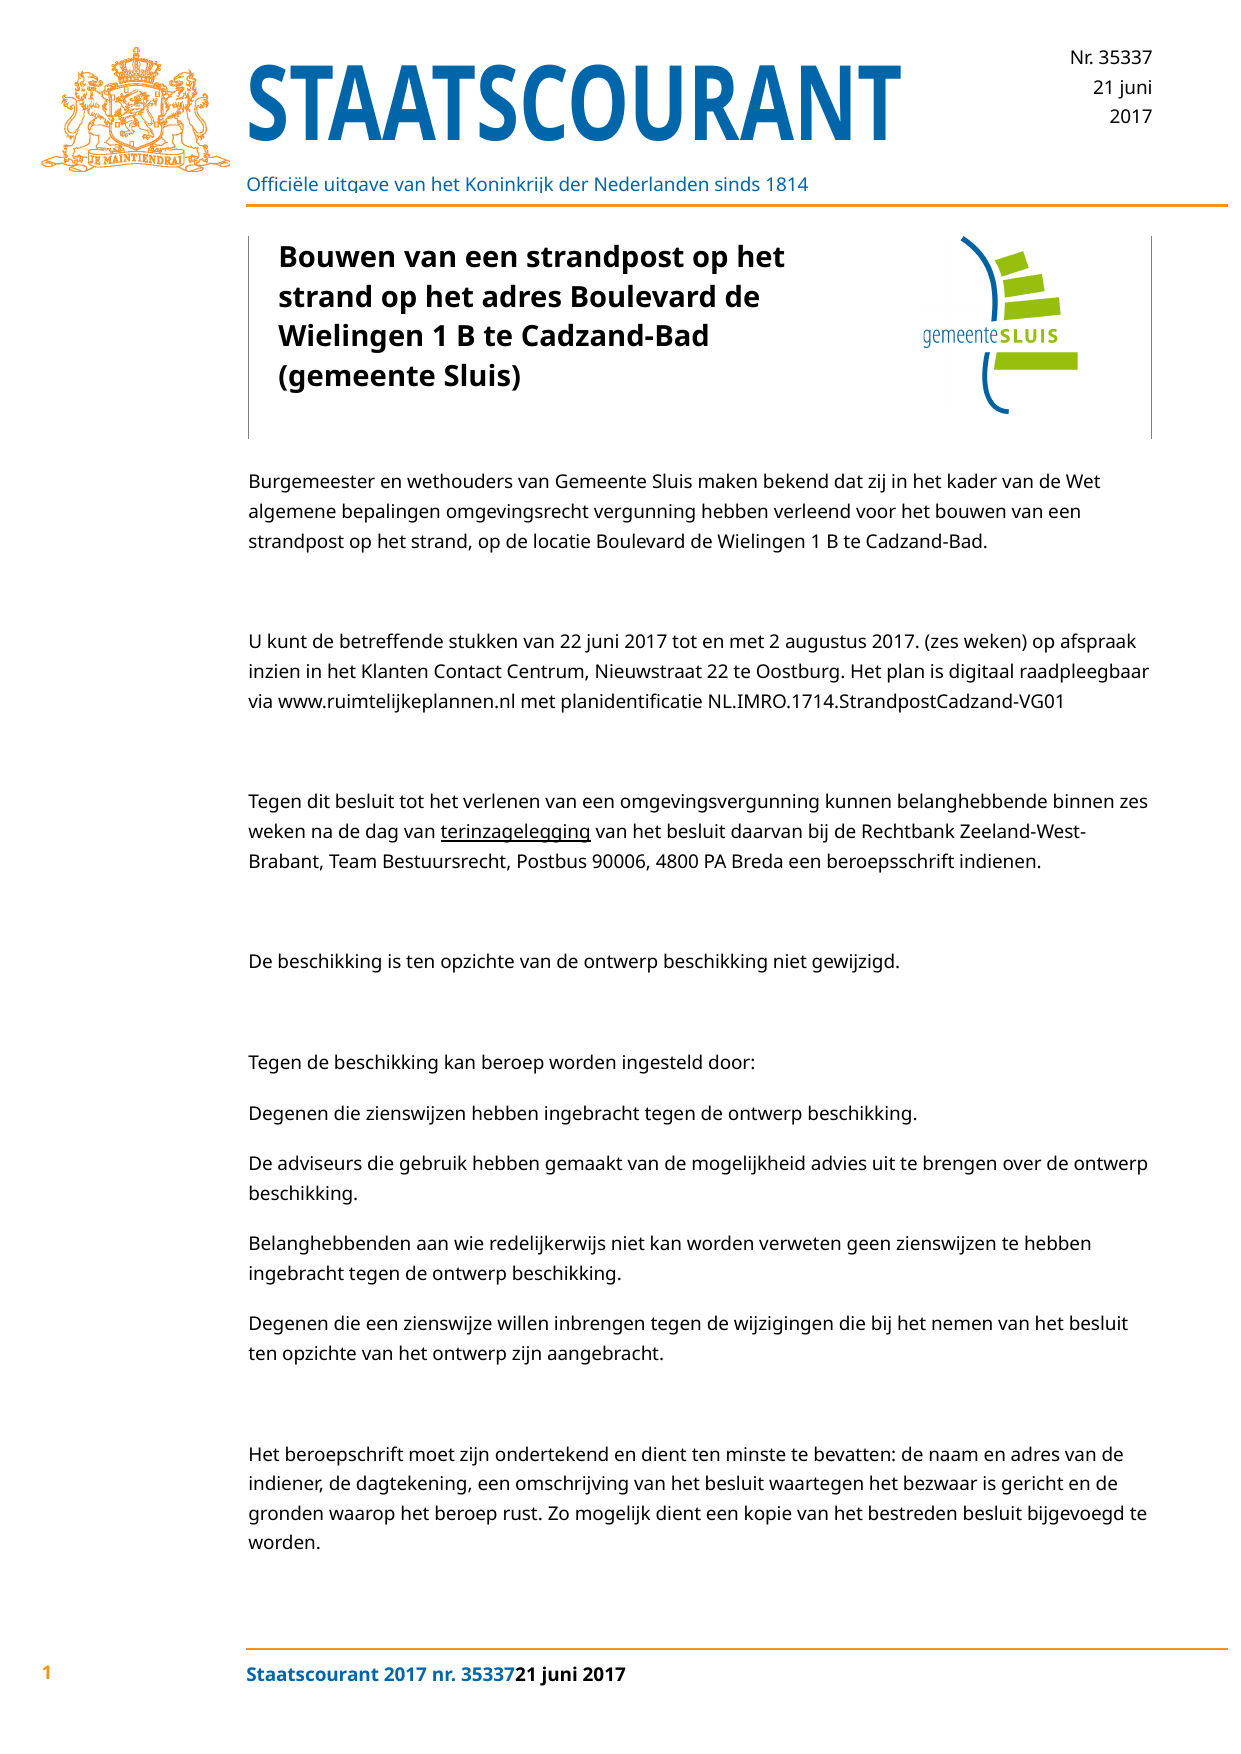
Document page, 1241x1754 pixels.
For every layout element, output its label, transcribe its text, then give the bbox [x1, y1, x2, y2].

text Degenen die een zienswijze willen inbrengen tegen de wijzigingen die bij het nemen van het besluit ten opzichte van het ontwerp zijn aangebracht. [248, 1310, 1152, 1366]
text De adviseurs die gebruik hebben gemaakt van de mogelijkheid advies uit te brengen over de ontwerp beschikking. [248, 1150, 1152, 1206]
text Het beroepschrift moet zijn ondertekend en dient ten minste te bevatten: de naam en adres van de indiener, de dagtekening, een omschrijving van het besluit waartegen het bezwaar is gericht en de gronden waarop het beroep rust. Zo mogelijk dient een kopie van het bestreden besluit bijgevoegd te worden. [248, 1441, 1152, 1555]
text U kunt de betreffende stukken van 22 juni 2017 tot en met 2 augustus 2017. (zes weken) op afspraak inzien in het Klanten Contact Centrum, Nieuwstraat 22 te Oostburg. Het plan is digitaal raadpleegbaar via www.ruimtelijkeplannen.nl met planidentificatie NL.IMRO.1714.StrandpostCadzand-VG01 [248, 629, 1152, 713]
table_header [1078, 236, 1151, 413]
picture [923, 236, 1078, 414]
text Tegen dit besluit tot het verlenen van een omgevingsvergunning kunnen belanghebbende binnen zes weken na de dag van terinzagelegging van het besluit daarvan bij de Rechtbank Zeeland-West-Brabant, Team Bestuursrecht, Postbus 90006, 4800 PA Breda een beroepsschrift indienen. [248, 789, 1152, 873]
text Burgemeester en wethouders van Gemeente Sluis maken bekend dat zij in het kader van de Wet algemene bepalingen omgevingsrecht vergunning hebben verleend voor het bouwen van een strandpost op het strand, op de locatie Boulevard de Wielingen 1 B te Cadzand-Bad. [248, 469, 1152, 553]
text Tegen de beschikking kan beroep worden ingesteld door: [248, 1049, 1152, 1075]
text De beschikking is ten opzichte van de ontwerp beschikking niet gewijzigd. [248, 949, 1152, 974]
text Degenen die zienswijzen hebben ingebracht tegen de ontwerp beschikking. [248, 1100, 1152, 1126]
table_header [850, 414, 1151, 439]
table_header Bouwen van een strandpost op het strand op het adres Boulevard de Wielingen 1 B te Cadzand-Bad (gemeente Sluis) [249, 236, 850, 439]
text Belanghebbenden aan wie redelijkerwijs niet kan worden verweten geen zienswijzen te hebben ingebracht tegen de ontwerp beschikking. [248, 1230, 1152, 1286]
picture [41, 47, 231, 172]
table_header [850, 236, 923, 413]
